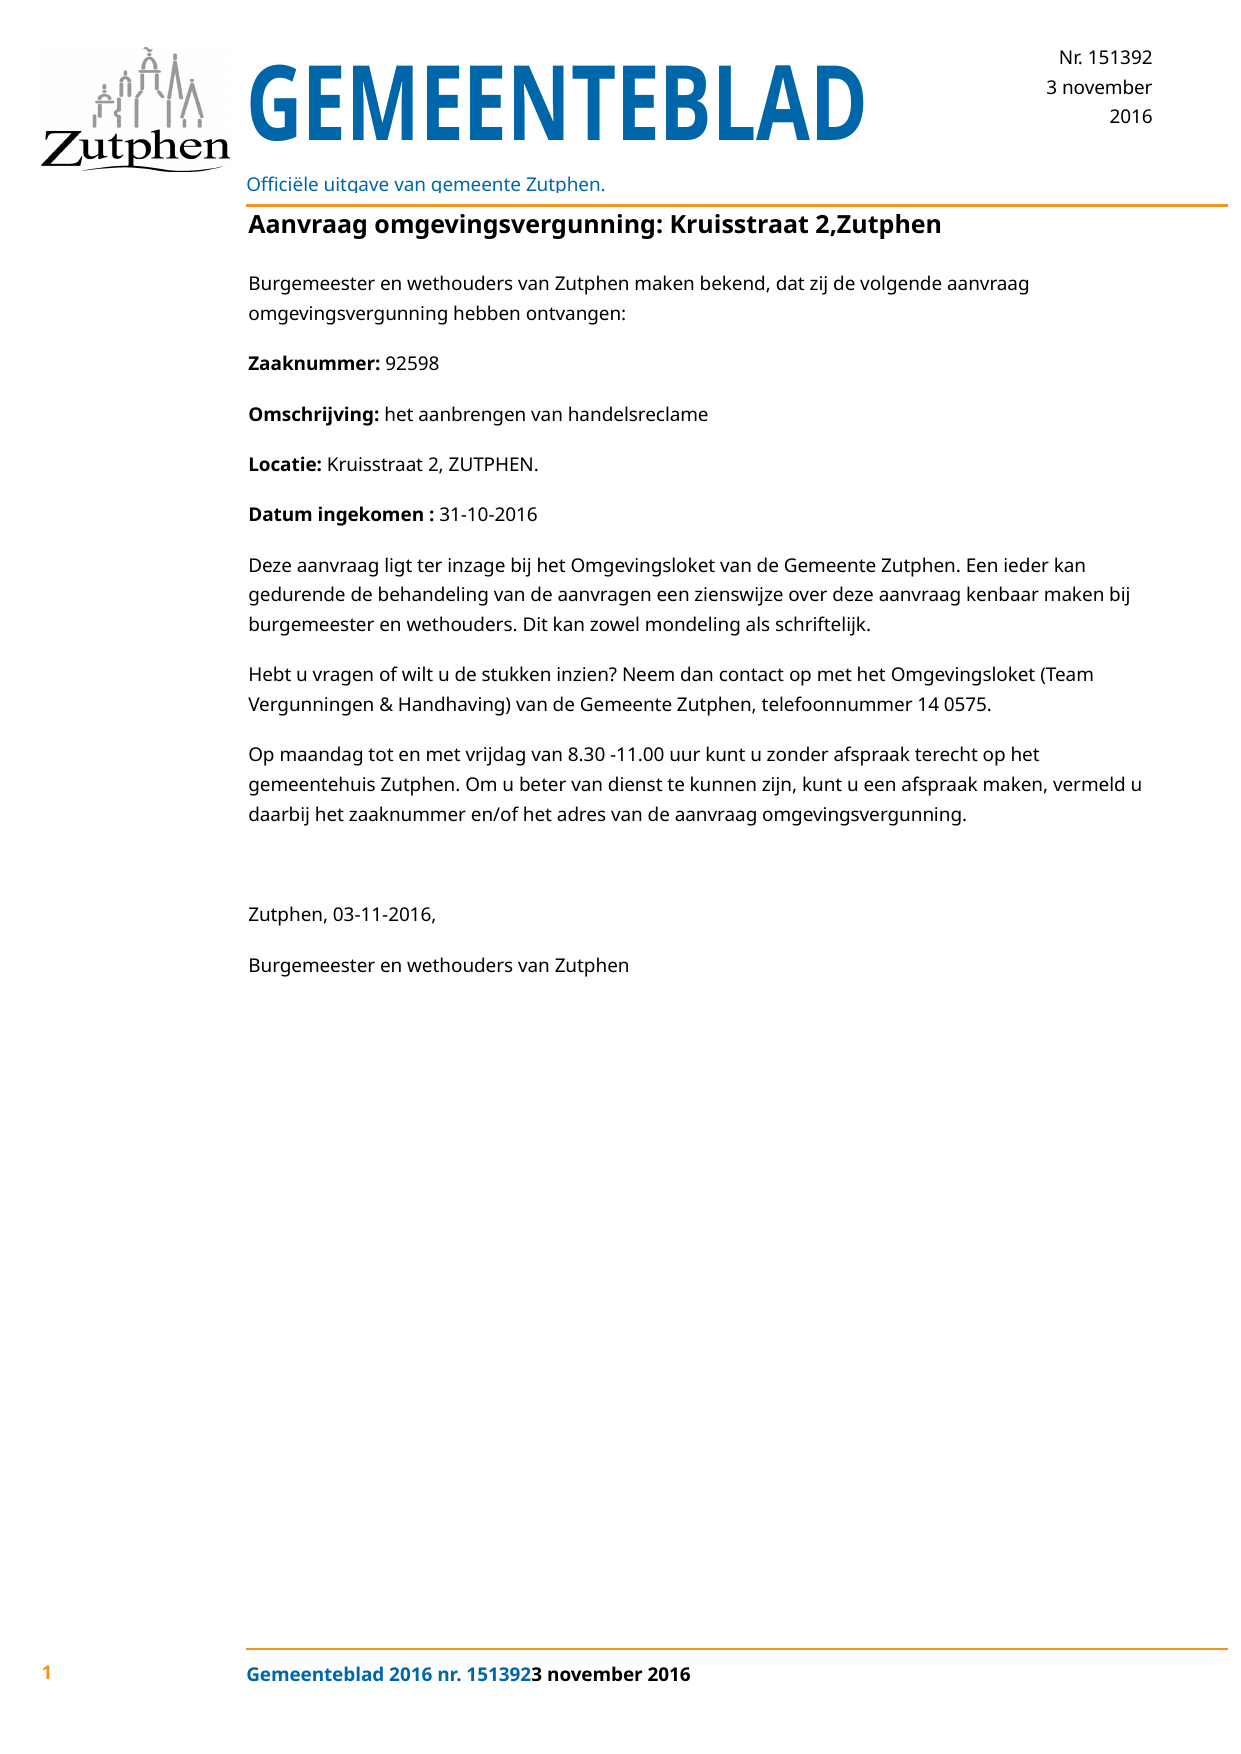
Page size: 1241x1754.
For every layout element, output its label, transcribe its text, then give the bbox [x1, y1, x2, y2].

text Aanvraag omgevingsvergunning: Kruisstraat 2,Zutphen [248, 207, 1152, 241]
text Burgemeester en wethouders van Zutphen maken bekend, dat zij de volgende aanvraag omgevingsvergunning hebben ontvangen: [248, 270, 1152, 326]
text Datum ingekomen : 31-10-2016 [248, 502, 1152, 527]
text Zaaknummer: 92598 [248, 350, 1152, 376]
text Omschrijving: het aanbrengen van handelsreclame [248, 401, 1152, 426]
text Zutphen, 03-11-2016, [248, 902, 1152, 927]
text Op maandag tot en met vrijdag van 8.30 -11.00 uur kunt u zonder afspraak terecht op het gemeentehuis Zutphen. Om u beter van dienst te kunnen zijn, kunt u een afspraak maken, vermeld u daarbij het zaaknummer en/of het adres van de aanvraag omgevingsvergunning. [248, 742, 1152, 826]
text Burgemeester en wethouders van Zutphen [248, 952, 1152, 978]
text Locatie: Kruisstraat 2, ZUTPHEN. [248, 451, 1152, 477]
text Deze aanvraag ligt ter inzage bij het Omgevingsloket van de Gemeente Zutphen. Een ieder kan gedurende de behandeling van de aanvragen een zienswijze over deze aanvraag kenbaar maken bij burgemeester en wethouders. Dit kan zowel mondeling als schriftelijk. [248, 552, 1152, 637]
picture [41, 47, 231, 172]
text Hebt u vragen of wilt u de stukken inzien? Neem dan contact op met het Omgevingsloket (Team Vergunningen & Handhaving) van de Gemeente Zutphen, telefoonnummer 14 0575. [248, 662, 1152, 717]
